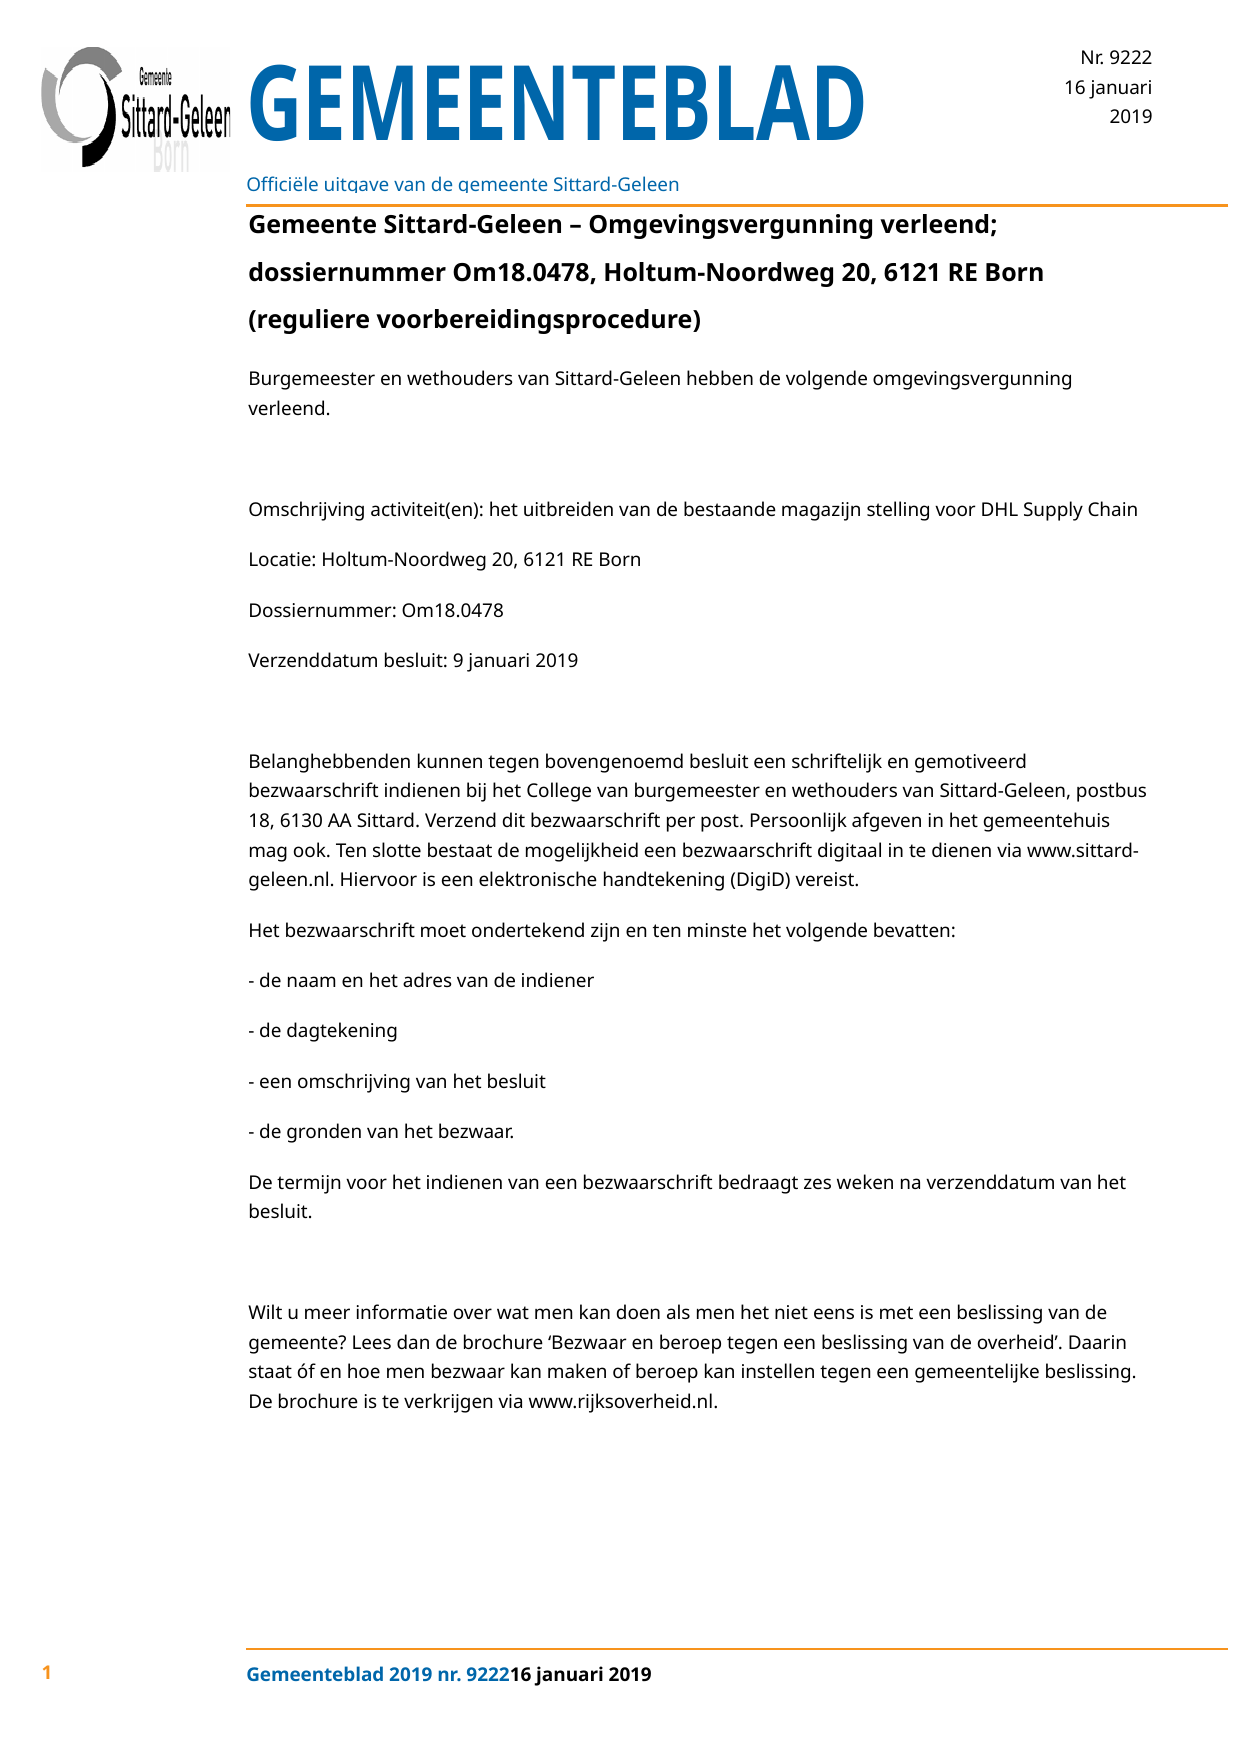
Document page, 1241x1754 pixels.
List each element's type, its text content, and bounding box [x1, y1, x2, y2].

text Belanghebbenden kunnen tegen bovengenoemd besluit een schriftelijk en gemotiveerd bezwaarschrift indienen bij het College van burgemeester en wethouders van Sittard-Geleen, postbus 18, 6130 AA Sittard. Verzend dit bezwaarschrift per post. Persoonlijk afgeven in het gemeentehuis mag ook. Ten slotte bestaat de mogelijkheid een bezwaarschrift digitaal in te dienen via www.sittard-geleen.nl. Hiervoor is een elektronische handtekening (DigiD) vereist. [248, 748, 1152, 892]
text Verzenddatum besluit: 9 januari 2019 [248, 647, 1152, 673]
text - de naam en het adres van de indiener [248, 967, 1152, 993]
text - de dagtekening [248, 1018, 1152, 1043]
picture [41, 47, 231, 172]
text De termijn voor het indienen van een bezwaarschrift bedraagt zes weken na verzenddatum van het besluit. [248, 1169, 1152, 1224]
text Burgemeester en wethouders van Sittard-Geleen hebben de volgende omgevingsvergunning verleend. [248, 366, 1152, 421]
text - een omschrijving van het besluit [248, 1068, 1152, 1094]
text Wilt u meer informatie over wat men kan doen als men het niet eens is met een beslissing van de gemeente? Lees dan de brochure ‘Bezwaar en beroep tegen een beslissing van de overheid’. Daarin staat óf en hoe men bezwaar kan maken of beroep kan instellen tegen een gemeentelijke beslissing. De brochure is te verkrijgen via www.rijksoverheid.nl. [248, 1299, 1152, 1414]
text Het bezwaarschrift moet ondertekend zijn en ten minste het volgende bevatten: [248, 917, 1152, 942]
text Dossiernummer: Om18.0478 [248, 597, 1152, 622]
text Gemeente Sittard-Geleen – Omgevingsvergunning verleend; dossiernummer Om18.0478, Holtum-Noordweg 20, 6121 RE Born (reguliere voorbereidingsprocedure) [248, 207, 1152, 336]
text Locatie: Holtum-Noordweg 20, 6121 RE Born [248, 546, 1152, 572]
text - de gronden van het bezwaar. [248, 1118, 1152, 1144]
text Omschrijving activiteit(en): het uitbreiden van de bestaande magazijn stelling voor DHL Supply Chain [248, 496, 1152, 522]
